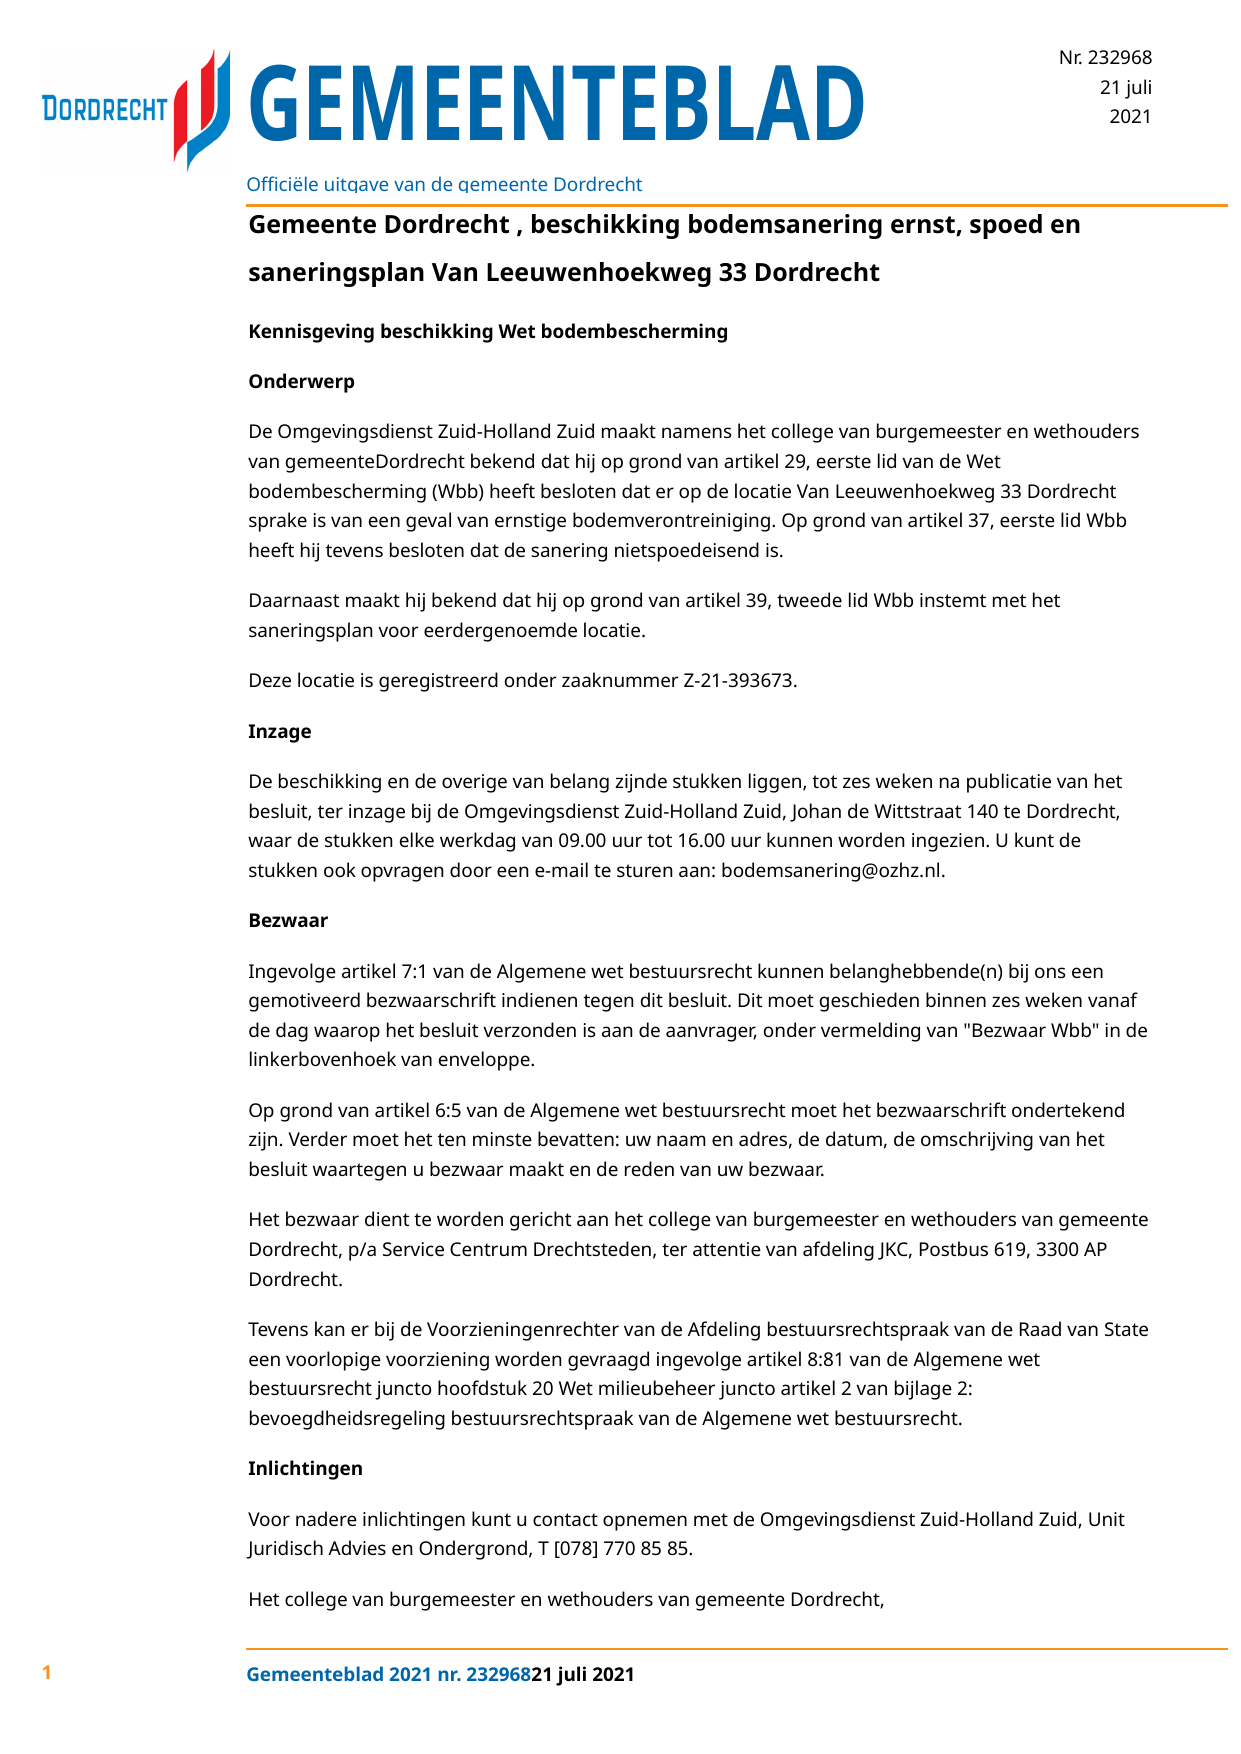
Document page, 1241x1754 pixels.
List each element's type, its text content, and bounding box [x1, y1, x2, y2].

text Op grond van artikel 6:5 van de Algemene wet bestuursrecht moet het bezwaarschrift ondertekend zijn. Verder moet het ten minste bevatten: uw naam en adres, de datum, de omschrijving van het besluit waartegen u bezwaar maakt en de reden van uw bezwaar. [248, 1097, 1152, 1182]
text Het college van burgemeester en wethouders van gemeente Dordrecht, [248, 1586, 1152, 1612]
text Kennisgeving beschikking Wet bodembescherming [248, 318, 1152, 344]
text De Omgevingsdienst Zuid-Holland Zuid maakt namens het college van burgemeester en wethouders van gemeenteDordrecht bekend dat hij op grond van artikel 29, eerste lid van de Wet bodembescherming (Wbb) heeft besloten dat er op de locatie Van Leeuwenhoekweg 33 Dordrecht sprake is van een geval van ernstige bodemverontreiniging. Op grond van artikel 37, eerste lid Wbb heeft hij tevens besloten dat de sanering nietspoedeisend is. [248, 419, 1152, 563]
text Ingevolge artikel 7:1 van de Algemene wet bestuursrecht kunnen belanghebbende(n) bij ons een gemotiveerd bezwaarschrift indienen tegen dit besluit. Dit moet geschieden binnen zes weken vanaf de dag waarop het besluit verzonden is aan de aanvrager, onder vermelding van "Bezwaar Wbb" in de linkerbovenhoek van enveloppe. [248, 958, 1152, 1072]
text Inlichtingen [248, 1455, 1152, 1481]
text Gemeente Dordrecht , beschikking bodemsanering ernst, spoed en saneringsplan Van Leeuwenhoekweg 33 Dordrecht [248, 207, 1152, 288]
text Het bezwaar dient te worden gericht aan het college van burgemeester en wethouders van gemeente Dordrecht, p/a Service Centrum Drechtsteden, ter attentie van afdeling JKC, Postbus 619, 3300 AP Dordrecht. [248, 1207, 1152, 1292]
text Inzage [248, 718, 1152, 744]
text Bezwaar [248, 907, 1152, 933]
text Tevens kan er bij de Voorzieningenrechter van de Afdeling bestuursrechtspraak van de Raad van State een voorlopige voorziening worden gevraagd ingevolge artikel 8:81 van de Algemene wet bestuursrecht juncto hoofdstuk 20 Wet milieubeheer juncto artikel 2 van bijlage 2: bevoegdheidsregeling bestuursrechtspraak van de Algemene wet bestuursrecht. [248, 1316, 1152, 1431]
text Daarnaast maakt hij bekend dat hij op grond van artikel 39, tweede lid Wbb instemt met het saneringsplan voor eerdergenoemde locatie. [248, 587, 1152, 643]
text Deze locatie is geregistreerd onder zaaknummer Z-21-393673. [248, 667, 1152, 693]
text Onderwerp [248, 368, 1152, 394]
text De beschikking en de overige van belang zijnde stukken liggen, tot zes weken na publicatie van het besluit, ter inzage bij de Omgevingsdienst Zuid-Holland Zuid, Johan de Wittstraat 140 te Dordrecht, waar de stukken elke werkdag van 09.00 uur tot 16.00 uur kunnen worden ingezien. U kunt de stukken ook opvragen door een e-mail te sturen aan: bodemsanering@ozhz.nl. [248, 768, 1152, 883]
text Voor nadere inlichtingen kunt u contact opnemen met de Omgevingsdienst Zuid-Holland Zuid, Unit Juridisch Advies en Ondergrond, T [078] 770 85 85. [248, 1506, 1152, 1561]
picture [41, 47, 231, 172]
